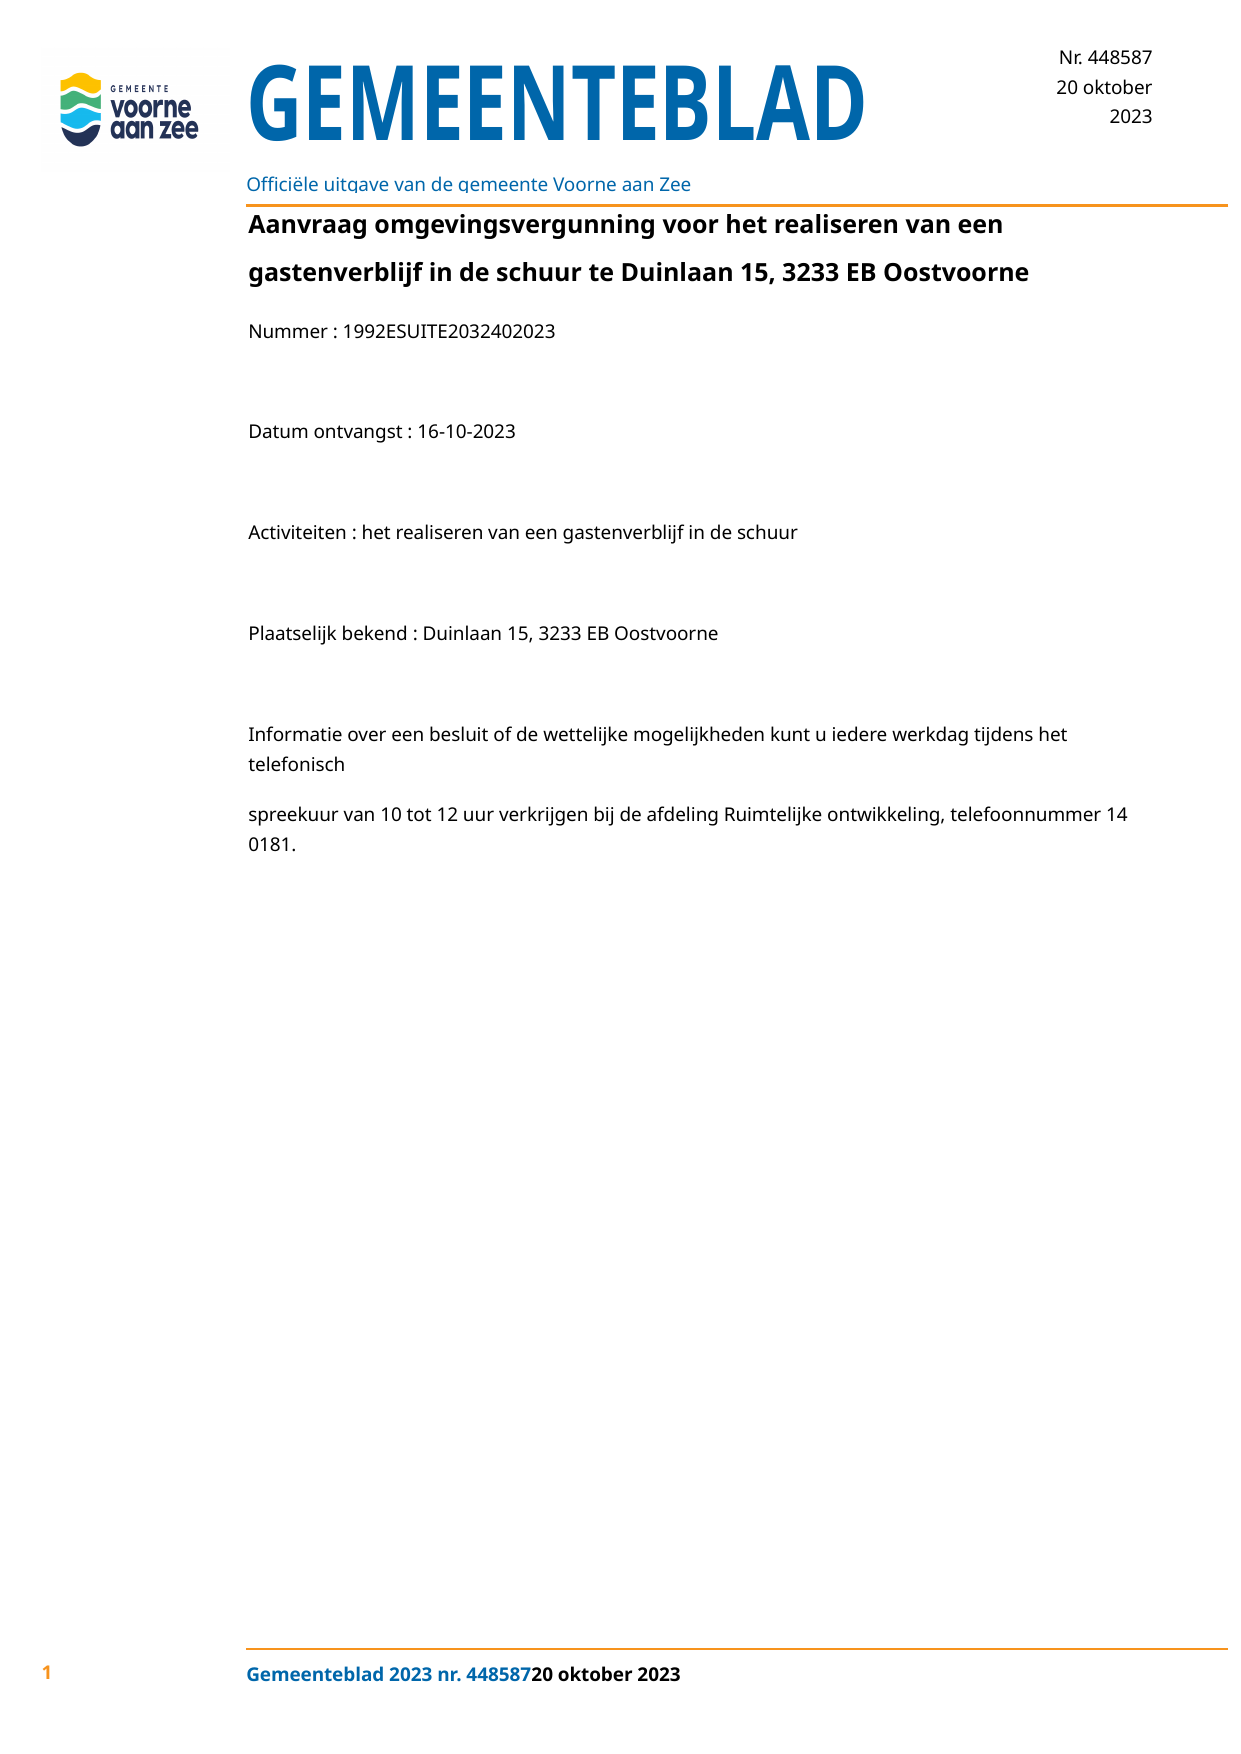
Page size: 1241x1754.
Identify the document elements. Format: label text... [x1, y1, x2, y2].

picture [41, 47, 231, 172]
text Aanvraag omgevingsvergunning voor het realiseren van een gastenverblijf in de schuur te Duinlaan 15, 3233 EB Oostvoorne [248, 207, 1152, 288]
text spreekuur van 10 tot 12 uur verkrijgen bij de afdeling Ruimtelijke ontwikkeling, telefoonnummer 14 0181. [248, 801, 1152, 857]
text Nummer : 1992ESUITE2032402023 [248, 318, 1152, 344]
text Activiteiten : het realiseren van een gastenverblijf in de schuur [248, 519, 1152, 545]
text Informatie over een besluit of de wettelijke mogelijkheden kunt u iedere werkdag tijdens het telefonisch [248, 721, 1152, 777]
text Plaatselijk bekend : Duinlaan 15, 3233 EB Oostvoorne [248, 620, 1152, 646]
text Datum ontvangst : 16-10-2023 [248, 419, 1152, 444]
